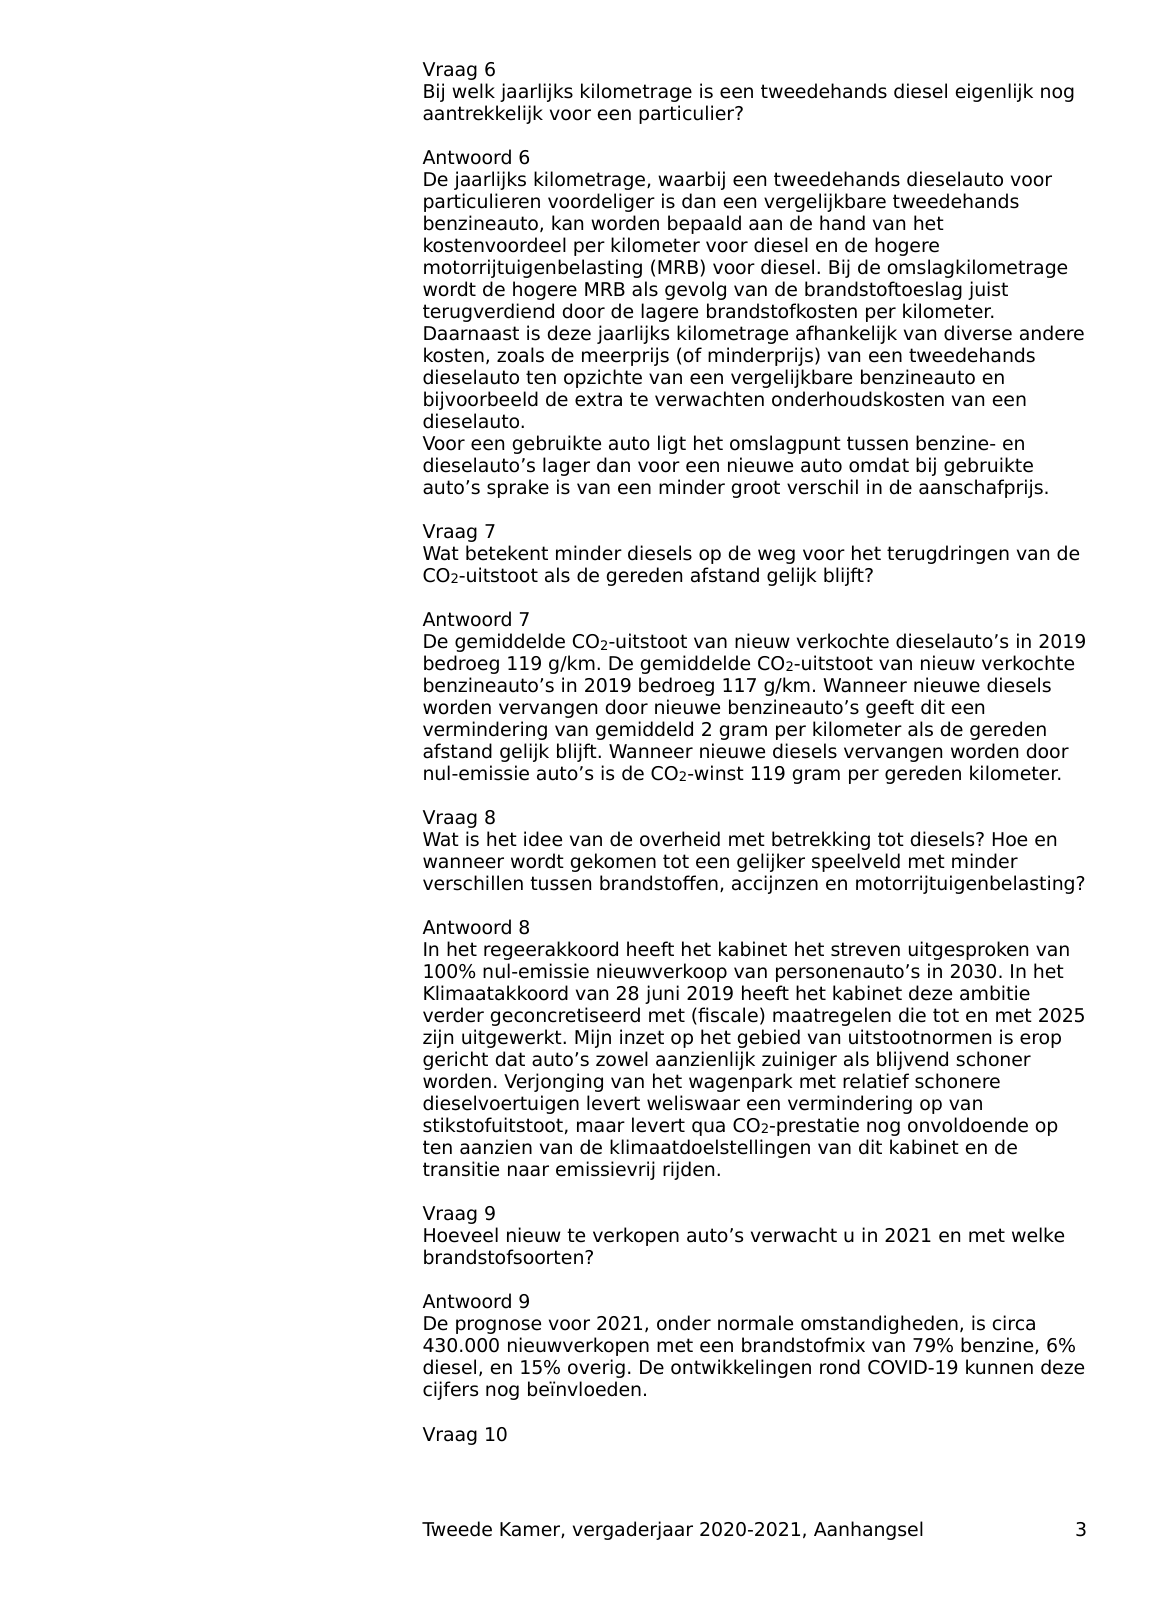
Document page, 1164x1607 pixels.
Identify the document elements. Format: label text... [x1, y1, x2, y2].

text Antwoord 8 [422, 917, 1087, 939]
text Bij welk jaarlijks kilometrage is een tweedehands diesel eigenlijk nog aantrekkelijk voor een particulier? [422, 81, 1087, 125]
text Antwoord 9 [422, 1291, 1087, 1313]
text De jaarlijks kilometrage, waarbij een tweedehands dieselauto voor particulieren voordeliger is dan een vergelijkbare tweedehands benzineauto, kan worden bepaald aan de hand van het kostenvoordeel per kilometer voor diesel en de hogere motorrijtuigenbelasting (MRB) voor diesel. Bij de omslagkilometrage wordt de hogere MRB als gevolg van de brandstoftoeslag juist terugverdiend door de lagere brandstofkosten per kilometer. Daarnaast is deze jaarlijks kilometrage afhankelijk van diverse andere kosten, zoals de meerprijs (of minderprijs) van een tweedehands dieselauto ten opzichte van een vergelijkbare benzineauto en bijvoorbeeld de extra te verwachten onderhoudskosten van een dieselauto. [422, 169, 1087, 433]
text Hoeveel nieuw te verkopen auto’s verwacht u in 2021 en met welke brandstofsoorten? [422, 1225, 1087, 1269]
text Antwoord 6 [422, 147, 1087, 169]
text Vraag 7 [422, 521, 1087, 543]
text Voor een gebruikte auto ligt het omslagpunt tussen benzine- en dieselauto’s lager dan voor een nieuwe auto omdat bij gebruikte auto’s sprake is van een minder groot verschil in de aanschafprijs. [422, 433, 1087, 499]
text Vraag 6 [422, 59, 1087, 81]
text Wat betekent minder diesels op de weg voor het terugdringen van de CO2-uitstoot als de gereden afstand gelijk blijft? [422, 543, 1087, 587]
text Antwoord 7 [422, 609, 1087, 631]
text Wat is het idee van de overheid met betrekking tot diesels? Hoe en wanneer wordt gekomen tot een gelijker speelveld met minder verschillen tussen brandstoffen, accijnzen en motorrijtuigenbelasting? [422, 829, 1087, 895]
text In het regeerakkoord heeft het kabinet het streven uitgesproken van 100% nul-emissie nieuwverkoop van personenauto’s in 2030. In het Klimaatakkoord van 28 juni 2019 heeft het kabinet deze ambitie verder geconcretiseerd met (fiscale) maatregelen die tot en met 2025 zijn uitgewerkt. Mijn inzet op het gebied van uitstootnormen is erop gericht dat auto’s zowel aanzienlijk zuiniger als blijvend schoner worden. Verjonging van het wagenpark met relatief schonere dieselvoertuigen levert weliswaar een vermindering op van stikstofuitstoot, maar levert qua CO2-prestatie nog onvoldoende op ten aanzien van de klimaatdoelstellingen van dit kabinet en de transitie naar emissievrij rijden. [422, 939, 1087, 1181]
text Vraag 8 [422, 807, 1087, 829]
text Vraag 9 [422, 1203, 1087, 1225]
text De prognose voor 2021, onder normale omstandigheden, is circa 430.000 nieuwverkopen met een brandstofmix van 79% benzine, 6% diesel, en 15% overig. De ontwikkelingen rond COVID-19 kunnen deze cijfers nog beïnvloeden. [422, 1313, 1087, 1401]
text Vraag 10 [422, 1423, 1087, 1445]
text De gemiddelde CO2-uitstoot van nieuw verkochte dieselauto’s in 2019 bedroeg 119 g/km. De gemiddelde CO2-uitstoot van nieuw verkochte benzineauto’s in 2019 bedroeg 117 g/km. Wanneer nieuwe diesels worden vervangen door nieuwe benzineauto’s geeft dit een vermindering van gemiddeld 2 gram per kilometer als de gereden afstand gelijk blijft. Wanneer nieuwe diesels vervangen worden door nul-emissie auto’s is de CO2-winst 119 gram per gereden kilometer. [422, 631, 1087, 785]
